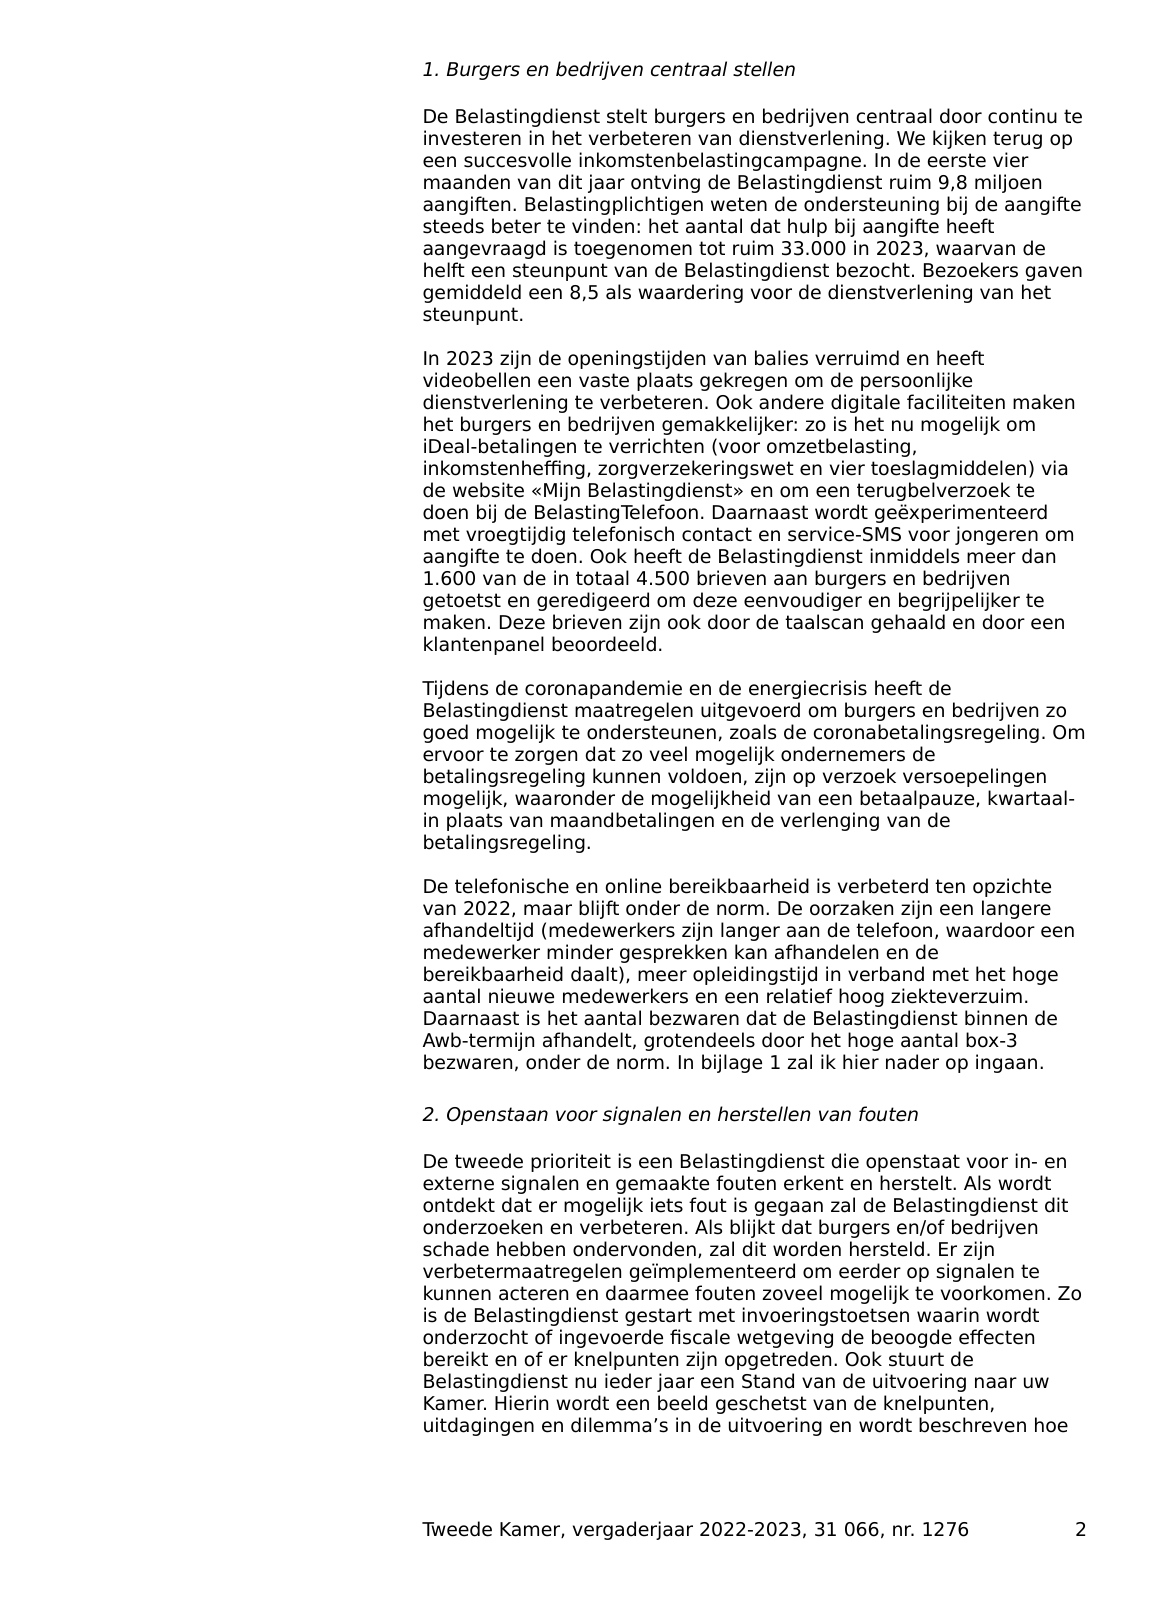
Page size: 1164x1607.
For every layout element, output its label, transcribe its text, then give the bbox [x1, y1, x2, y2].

text De tweede prioriteit is een Belastingdienst die openstaat voor in- en externe signalen en gemaakte fouten erkent en herstelt. Als wordt ontdekt dat er mogelijk iets fout is gegaan zal de Belastingdienst dit onderzoeken en verbeteren. Als blijkt dat burgers en/of bedrijven schade hebben ondervonden, zal dit worden hersteld. Er zijn verbetermaatregelen geïmplementeerd om eerder op signalen te kunnen acteren en daarmee fouten zoveel mogelijk te voorkomen. Zo is de Belastingdienst gestart met invoeringstoetsen waarin wordt onderzocht of ingevoerde fiscale wetgeving de beoogde effecten bereikt en of er knelpunten zijn opgetreden. Ook stuurt de Belastingdienst nu ieder jaar een Stand van de uitvoering naar uw Kamer. Hierin wordt een beeld geschetst van de knelpunten, uitdagingen en dilemma’s in de uitvoering en wordt beschreven hoe [422, 1151, 1087, 1436]
text Tijdens de coronapandemie en de energiecrisis heeft de Belastingdienst maatregelen uitgevoerd om burgers en bedrijven zo goed mogelijk te ondersteunen, zoals de coronabetalingsregeling. Om ervoor te zorgen dat zo veel mogelijk ondernemers de betalingsregeling kunnen voldoen, zijn op verzoek versoepelingen mogelijk, waaronder de mogelijkheid van een betaalpauze, kwartaal- in plaats van maandbetalingen en de verlenging van de betalingsregeling. [422, 678, 1087, 854]
subtitle 1. Burgers en bedrijven centraal stellen [422, 59, 1087, 81]
text In 2023 zijn de openingstijden van balies verruimd en heeft videobellen een vaste plaats gekregen om de persoonlijke dienstverlening te verbeteren. Ook andere digitale faciliteiten maken het burgers en bedrijven gemakkelijker: zo is het nu mogelijk om iDeal-betalingen te verrichten (voor omzetbelasting, inkomstenheffing, zorgverzekeringswet en vier toeslagmiddelen) via de website «Mijn Belastingdienst» en om een terugbelverzoek te doen bij de BelastingTelefoon. Daarnaast wordt geëxperimenteerd met vroegtijdig telefonisch contact en service-SMS voor jongeren om aangifte te doen. Ook heeft de Belastingdienst inmiddels meer dan 1.600 van de in totaal 4.500 brieven aan burgers en bedrijven getoetst en geredigeerd om deze eenvoudiger en begrijpelijker te maken. Deze brieven zijn ook door de taalscan gehaald en door een klantenpanel beoordeeld. [422, 348, 1087, 656]
subtitle 2. Openstaan voor signalen en herstellen van fouten [422, 1104, 1087, 1126]
text De Belastingdienst stelt burgers en bedrijven centraal door continu te investeren in het verbeteren van dienstverlening. We kijken terug op een succesvolle inkomstenbelastingcampagne. In de eerste vier maanden van dit jaar ontving de Belastingdienst ruim 9,8 miljoen aangiften. Belastingplichtigen weten de ondersteuning bij de aangifte steeds beter te vinden: het aantal dat hulp bij aangifte heeft aangevraagd is toegenomen tot ruim 33.000 in 2023, waarvan de helft een steunpunt van de Belastingdienst bezocht. Bezoekers gaven gemiddeld een 8,5 als waardering voor de dienstverlening van het steunpunt. [422, 106, 1087, 326]
text De telefonische en online bereikbaarheid is verbeterd ten opzichte van 2022, maar blijft onder de norm. De oorzaken zijn een langere afhandeltijd (medewerkers zijn langer aan de telefoon, waardoor een medewerker minder gesprekken kan afhandelen en de bereikbaarheid daalt), meer opleidingstijd in verband met het hoge aantal nieuwe medewerkers en een relatief hoog ziekteverzuim. Daarnaast is het aantal bezwaren dat de Belastingdienst binnen de Awb-termijn afhandelt, grotendeels door het hoge aantal box-3 bezwaren, onder de norm. In bijlage 1 zal ik hier nader op ingaan. [422, 876, 1087, 1074]
